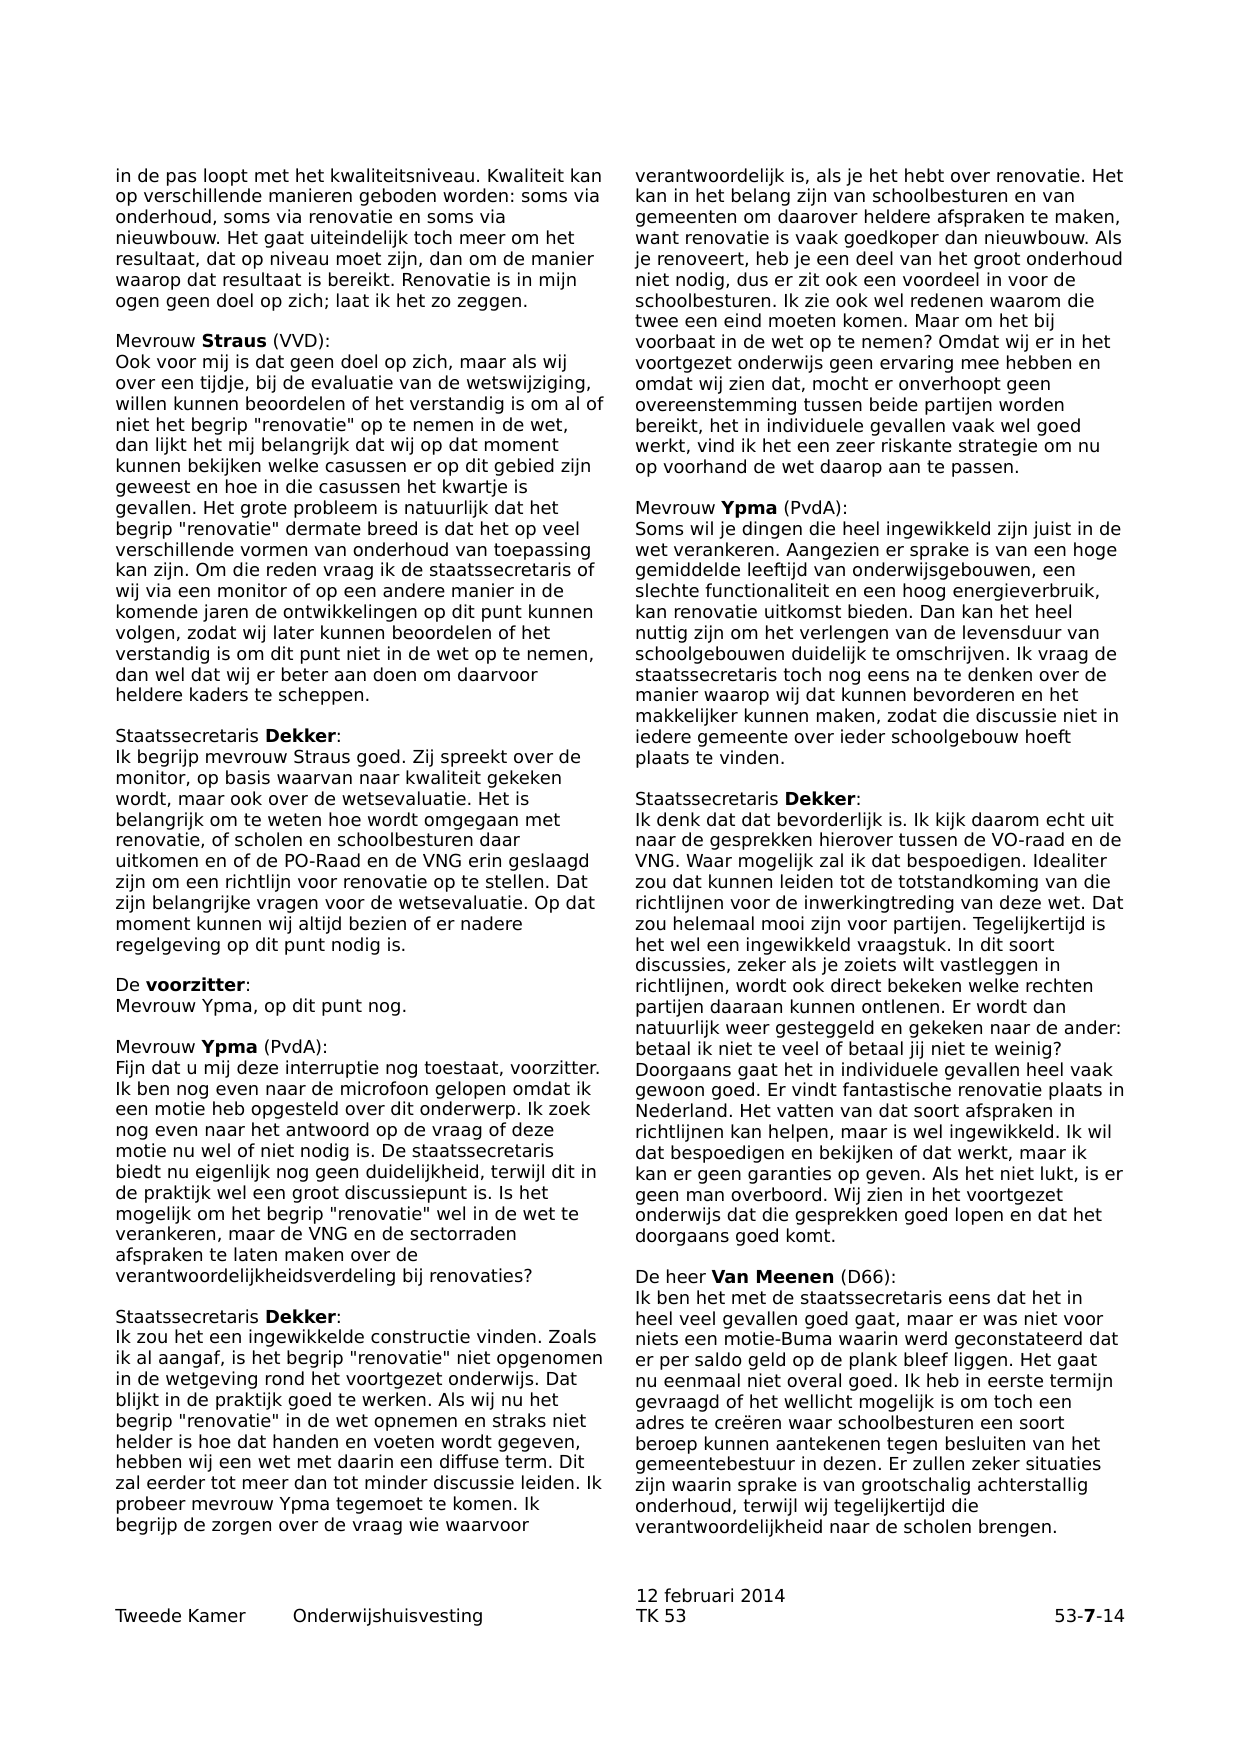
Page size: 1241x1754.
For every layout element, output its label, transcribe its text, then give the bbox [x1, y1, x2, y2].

text Mevrouw Straus (VVD): [115, 331, 605, 352]
text Ik denk dat dat bevorderlijk is. Ik kijk daarom echt uit naar de gesprekken hierover tussen de VO-raad en de VNG. Waar mogelijk zal ik dat bespoedigen. Idealiter zou dat kunnen leiden tot de totstandkoming van die richtlijnen voor de inwerkingtreding van deze wet. Dat zou helemaal mooi zijn voor partijen. Tegelijkertijd is het wel een ingewikkeld vraagstuk. In dit soort discussies, zeker als je zoiets wilt vastleggen in richtlijnen, wordt ook direct bekeken welke rechten partijen daaraan kunnen ontlenen. Er wordt dan natuurlijk weer gesteggeld en gekeken naar de ander: betaal ik niet te veel of betaal jij niet te weinig? Doorgaans gaat het in individuele gevallen heel vaak gewoon goed. Er vindt fantastische renovatie plaats in Nederland. Het vatten van dat soort afspraken in richtlijnen kan helpen, maar is wel ingewikkeld. Ik wil dat bespoedigen en bekijken of dat werkt, maar ik kan er geen garanties op geven. Als het niet lukt, is er geen man overboord. Wij zien in het voortgezet onderwijs dat die gesprekken goed lopen en dat het doorgaans goed komt. [635, 809, 1125, 1247]
text verantwoordelijk is, als je het hebt over renovatie. Het kan in het belang zijn van schoolbesturen en van gemeenten om daarover heldere afspraken te maken, want renovatie is vaak goedkoper dan nieuwbouw. Als je renoveert, heb je een deel van het groot onderhoud niet nodig, dus er zit ook een voordeel in voor de schoolbesturen. Ik zie ook wel redenen waarom die twee een eind moeten komen. Maar om het bij voorbaat in de wet op te nemen? Omdat wij er in het voortgezet onderwijs geen ervaring mee hebben en omdat wij zien dat, mocht er onverhoopt geen overeenstemming tussen beide partijen worden bereikt, het in individuele gevallen vaak wel goed werkt, vind ik het een zeer riskante strategie om nu op voorhand de wet daarop aan te passen. [635, 165, 1125, 478]
text in de pas loopt met het kwaliteitsniveau. Kwaliteit kan op verschillende manieren geboden worden: soms via onderhoud, soms via renovatie en soms via nieuwbouw. Het gaat uiteindelijk toch meer om het resultaat, dat op niveau moet zijn, dan om de manier waarop dat resultaat is bereikt. Renovatie is in mijn ogen geen doel op zich; laat ik het zo zeggen. [115, 165, 605, 311]
text Ik ben het met de staatssecretaris eens dat het in heel veel gevallen goed gaat, maar er was niet voor niets een motie-Buma waarin werd geconstateerd dat er per saldo geld op de plank bleef liggen. Het gaat nu eenmaal niet overal goed. Ik heb in eerste termijn gevraagd of het wellicht mogelijk is om toch een adres te creëren waar schoolbesturen een soort beroep kunnen aantekenen tegen besluiten van het gemeentebestuur in dezen. Er zullen zeker situaties zijn waarin sprake is van grootschalig achterstallig onderhoud, terwijl wij tegelijkertijd die verantwoordelijkheid naar de scholen brengen. [635, 1287, 1125, 1537]
text Ik begrijp mevrouw Straus goed. Zij spreekt over de monitor, op basis waarvan naar kwaliteit gekeken wordt, maar ook over de wetsevaluatie. Het is belangrijk om te weten hoe wordt omgegaan met renovatie, of scholen en schoolbesturen daar uitkomen en of de PO-Raad en de VNG erin geslaagd zijn om een richtlijn voor renovatie op te stellen. Dat zijn belangrijke vragen voor de wetsevaluatie. Op dat moment kunnen wij altijd bezien of er nadere regelgeving op dit punt nodig is. [115, 747, 605, 955]
text De voorzitter: [115, 975, 605, 996]
text Mevrouw Ypma (PvdA): [115, 1037, 605, 1057]
text Mevrouw Ypma, op dit punt nog. [115, 996, 605, 1017]
text De heer Van Meenen (D66): [635, 1267, 1125, 1287]
text Mevrouw Ypma (PvdA): [635, 498, 1125, 518]
text Ook voor mij is dat geen doel op zich, maar als wij over een tijdje, bij de evaluatie van de wetswijziging, willen kunnen beoordelen of het verstandig is om al of niet het begrip "renovatie" op te nemen in de wet, dan lijkt het mij belangrijk dat wij op dat moment kunnen bekijken welke casussen er op dit gebied zijn geweest en hoe in die casussen het kwartje is gevallen. Het grote probleem is natuurlijk dat het begrip "renovatie" dermate breed is dat het op veel verschillende vormen van onderhoud van toepassing kan zijn. Om die reden vraag ik de staatssecretaris of wij via een monitor of op een andere manier in de komende jaren de ontwikkelingen op dit punt kunnen volgen, zodat wij later kunnen beoordelen of het verstandig is om dit punt niet in de wet op te nemen, dan wel dat wij er beter aan doen om daarvoor heldere kaders te scheppen. [115, 352, 605, 706]
text Fijn dat u mij deze interruptie nog toestaat, voorzitter. Ik ben nog even naar de microfoon gelopen omdat ik een motie heb opgesteld over dit onderwerp. Ik zoek nog even naar het antwoord op de vraag of deze motie nu wel of niet nodig is. De staatssecretaris biedt nu eigenlijk nog geen duidelijkheid, terwijl dit in de praktijk wel een groot discussiepunt is. Is het mogelijk om het begrip "renovatie" wel in de wet te verankeren, maar de VNG en de sectorraden afspraken te laten maken over de verantwoordelijkheidsverdeling bij renovaties? [115, 1057, 605, 1287]
text Soms wil je dingen die heel ingewikkeld zijn juist in de wet verankeren. Aangezien er sprake is van een hoge gemiddelde leeftijd van onderwijsgebouwen, een slechte functionaliteit en een hoog energieverbruik, kan renovatie uitkomst bieden. Dan kan het heel nuttig zijn om het verlengen van de levensduur van schoolgebouwen duidelijk te omschrijven. Ik vraag de staatssecretaris toch nog eens na te denken over de manier waarop wij dat kunnen bevorderen en het makkelijker kunnen maken, zodat die discussie niet in iedere gemeente over ieder schoolgebouw hoeft plaats te vinden. [635, 518, 1125, 768]
text Staatssecretaris Dekker: [635, 788, 1125, 809]
text Staatssecretaris Dekker: [115, 726, 605, 747]
text Staatssecretaris Dekker: [115, 1307, 605, 1327]
text Ik zou het een ingewikkelde constructie vinden. Zoals ik al aangaf, is het begrip "renovatie" niet opgenomen in de wetgeving rond het voortgezet onderwijs. Dat blijkt in de praktijk goed te werken. Als wij nu het begrip "renovatie" in de wet opnemen en straks niet helder is hoe dat handen en voeten wordt gegeven, hebben wij een wet met daarin een diffuse term. Dit zal eerder tot meer dan tot minder discussie leiden. Ik probeer mevrouw Ypma tegemoet te komen. Ik begrijp de zorgen over de vraag wie waarvoor [115, 1327, 605, 1536]
